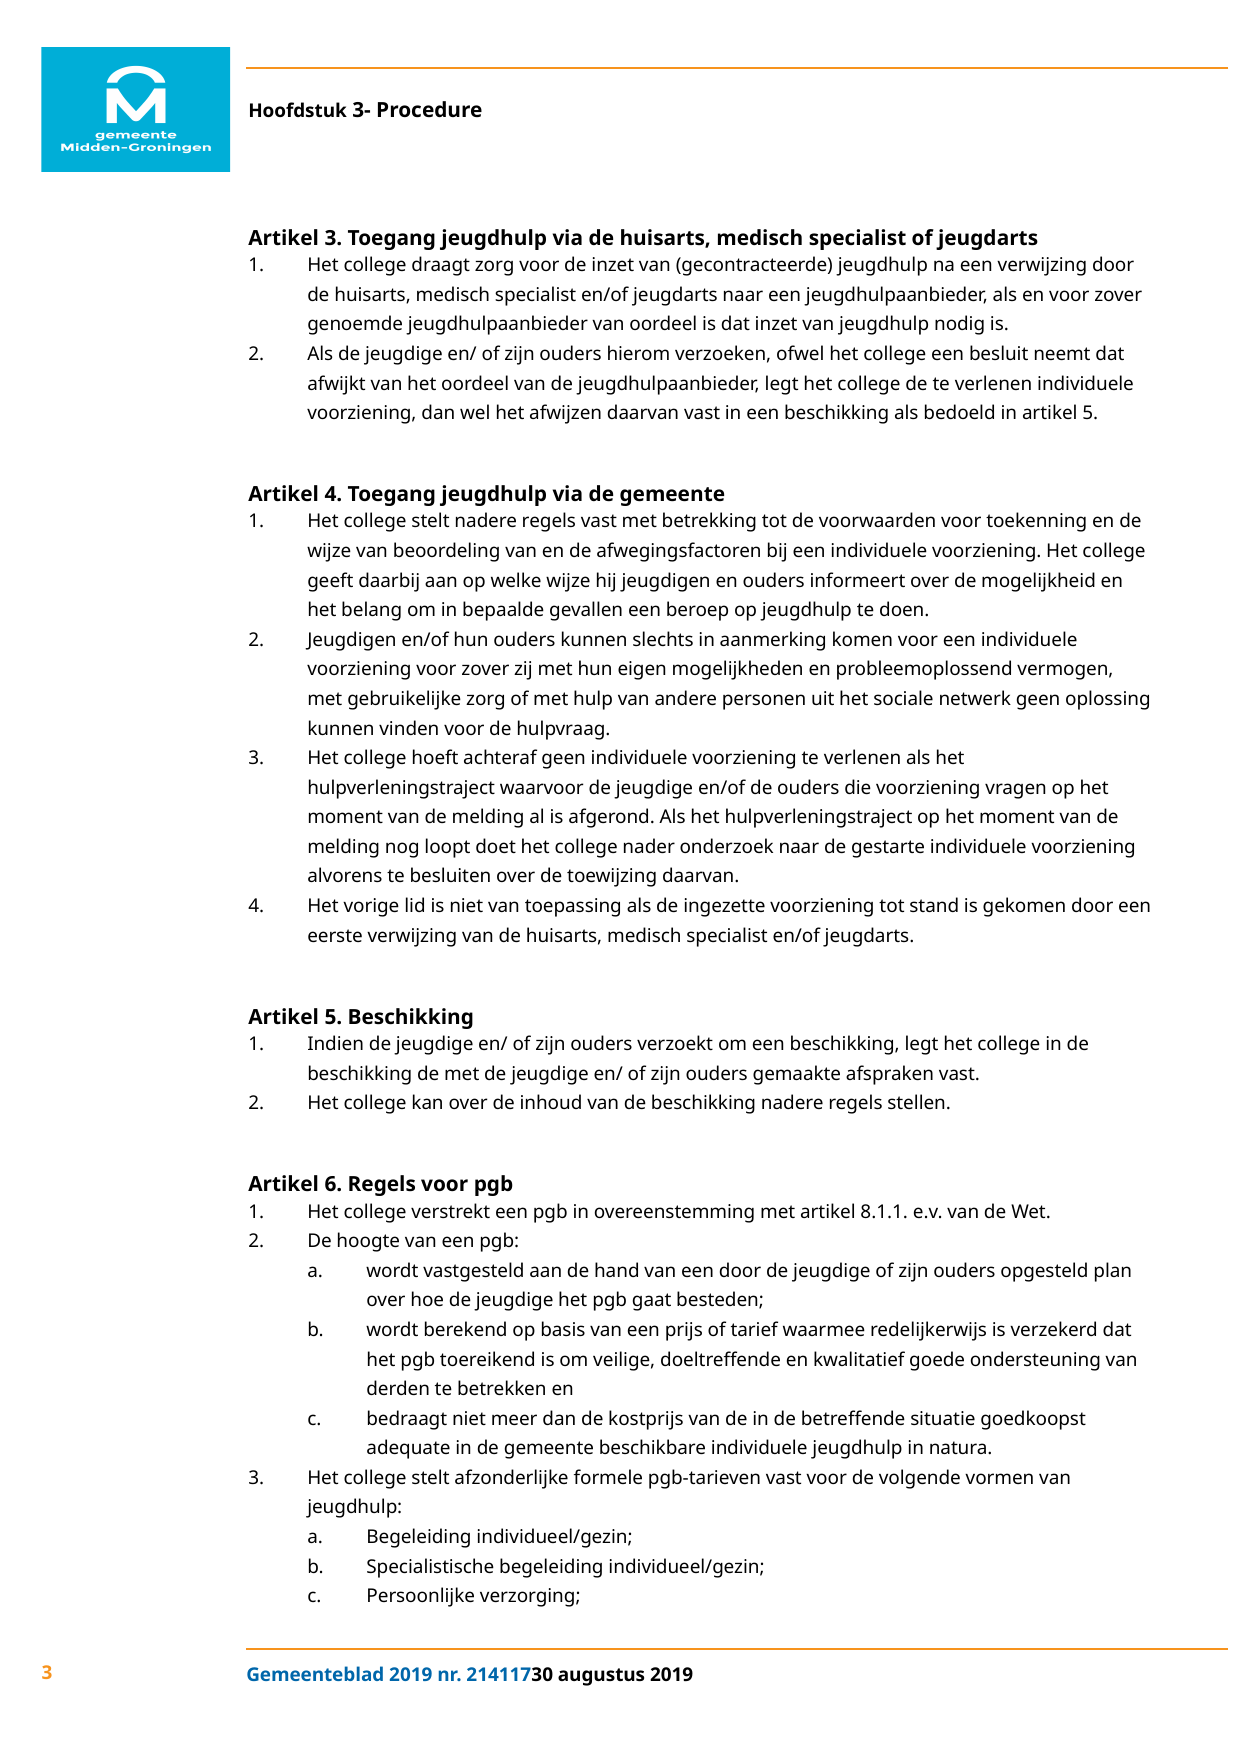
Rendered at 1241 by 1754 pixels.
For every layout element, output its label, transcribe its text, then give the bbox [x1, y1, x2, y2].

list Het college draagt zorg voor de inzet van (gecontracteerde) jeugdhulp na een verwijzing door de huisarts, medisch specialist en/of jeugdarts naar een jeugdhulpaanbieder, als en voor zover genoemde jeugdhulpaanbieder van oordeel is dat inzet van jeugdhulp nodig is. [248, 251, 1152, 336]
text Artikel 6. Regels voor pgb [248, 1169, 1152, 1198]
list Jeugdigen en/of hun ouders kunnen slechts in aanmerking komen voor een individuele voorziening voor zover zij met hun eigen mogelijkheden en probleemoplossend vermogen, met gebruikelijke zorg of met hulp van andere personen uit het sociale netwerk geen oplossing kunnen vinden voor de hulpvraag. [248, 626, 1152, 741]
list Het college stelt afzonderlijke formele pgb-tarieven vast voor de volgende vormen van jeugdhulp: [248, 1464, 1152, 1519]
text Artikel 4. Toegang jeugdhulp via de gemeente [248, 479, 1152, 508]
list Het college stelt nadere regels vast met betrekking tot de voorwaarden voor toekenning en de wijze van beoordeling van en de afwegingsfactoren bij een individuele voorziening. Het college geeft daarbij aan op welke wijze hij jeugdigen en ouders informeert over de mogelijkheid en het belang om in bepaalde gevallen een beroep op jeugdhulp te doen. [248, 508, 1152, 622]
list wordt vastgesteld aan de hand van een door de jeugdige of zijn ouders opgesteld plan over hoe de jeugdige het pgb gaat besteden; [307, 1257, 1152, 1312]
list Het college verstrekt een pgb in overeenstemming met artikel 8.1.1. e.v. van de Wet. [248, 1198, 1152, 1224]
text Hoofdstuk 3- Procedure [248, 95, 1152, 123]
list De hoogte van een pgb: [248, 1227, 1152, 1253]
picture [108, 66, 164, 82]
picture [184, 146, 190, 153]
picture [107, 89, 165, 122]
list Als de jeugdige en/ of zijn ouders hierom verzoeken, ofwel het college een besluit neemt dat afwijkt van het oordeel van de jeugdhulpaanbieder, legt het college de te verlenen individuele voorziening, dan wel het afwijzen daarvan vast in een beschikking als bedoeld in artikel 5. [248, 340, 1152, 425]
list Het vorige lid is niet van toepassing als de ingezette voorziening tot stand is gekomen door een eerste verwijzing van de huisarts, medisch specialist en/of jeugdarts. [248, 892, 1152, 948]
list Indien de jeugdige en/ of zijn ouders verzoekt om een beschikking, legt het college in de beschikking de met de jeugdige en/ of zijn ouders gemaakte afspraken vast. [248, 1030, 1152, 1086]
list Het college hoeft achteraf geen individuele voorziening te verlenen als het hulpverleningstraject waarvoor de jeugdige en/of de ouders die voorziening vragen op het moment van de melding al is afgerond. Als het hulpverleningstraject op het moment van de melding nog loopt doet het college nader onderzoek naar de gestarte individuele voorziening alvorens te besluiten over de toewijzing daarvan. [248, 744, 1152, 888]
text Artikel 5. Beschikking [248, 1002, 1152, 1030]
list bedraagt niet meer dan de kostprijs van de in de betreffende situatie goedkoopst adequate in de gemeente beschikbare individuele jeugdhulp in natura. [307, 1405, 1152, 1460]
list wordt berekend op basis van een prijs of tarief waarmee redelijkerwijs is verzekerd dat het pgb toereikend is om veilige, doeltreffende en kwalitatief goede ondersteuning van derden te betrekken en [307, 1316, 1152, 1401]
text Artikel 3. Toegang jeugdhulp via de huisarts, medisch specialist of jeugdarts [248, 223, 1152, 251]
list Specialistische begeleiding individueel/gezin; [307, 1553, 1152, 1579]
list Begeleiding individueel/gezin; [307, 1523, 1152, 1549]
list Persoonlijke verzorging; [307, 1582, 1152, 1608]
list Het college kan over de inhoud van de beschikking nadere regels stellen. [248, 1089, 1152, 1115]
